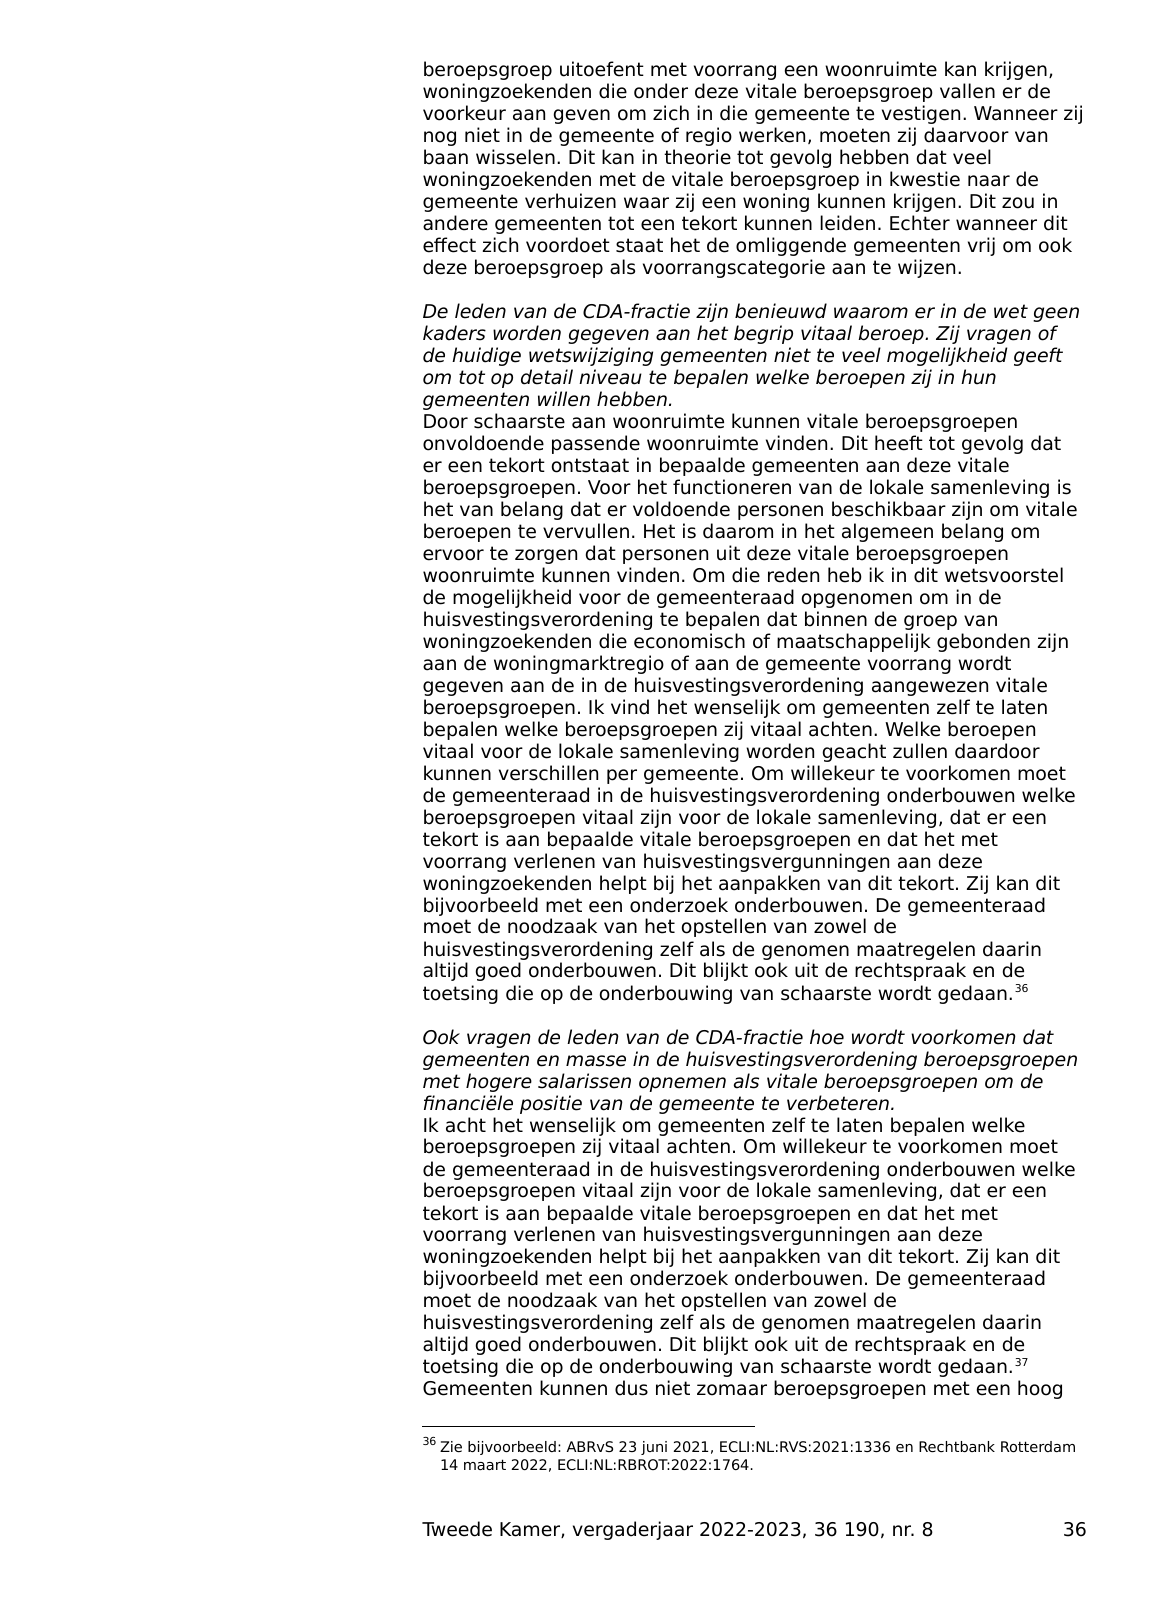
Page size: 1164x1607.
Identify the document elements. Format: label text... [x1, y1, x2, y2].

text Ook vragen de leden van de CDA-fractie hoe wordt voorkomen dat gemeenten en masse in de huisvestingsverordening beroepsgroepen met hogere salarissen opnemen als vitale beroepsgroepen om de financiële positie van de gemeente te verbeteren. [422, 1027, 1087, 1114]
text Zie bijvoorbeeld: ABRvS 23 juni 2021, ECLI:NL:RVS:2021:1336 en Rechtbank Rotterdam 14 maart 2022, ECLI:NL:RBROT:2022:1764. [422, 1435, 1087, 1474]
text De leden van de CDA-fractie zijn benieuwd waarom er in de wet geen kaders worden gegeven aan het begrip vitaal beroep. Zij vragen of de huidige wetswijziging gemeenten niet te veel mogelijkheid geeft om tot op detail niveau te bepalen welke beroepen zij in hun gemeenten willen hebben. [422, 301, 1087, 411]
text Ik acht het wenselijk om gemeenten zelf te laten bepalen welke beroepsgroepen zij vitaal achten. Om willekeur te voorkomen moet de gemeenteraad in de huisvestingsverordening onderbouwen welke beroepsgroepen vitaal zijn voor de lokale samenleving, dat er een tekort is aan bepaalde vitale beroepsgroepen en dat het met voorrang verlenen van huisvestingsvergunningen aan deze woningzoekenden helpt bij het aanpakken van dit tekort. Zij kan dit bijvoorbeeld met een onderzoek onderbouwen. De gemeenteraad moet de noodzaak van het opstellen van zowel de huisvestingsverordening zelf als de genomen maatregelen daarin altijd goed onderbouwen. Dit blijkt ook uit de rechtspraak en de toetsing die op de onderbouwing van schaarste wordt gedaan. Gemeenten kunnen dus niet zomaar beroepsgroepen met een hoog [422, 1114, 1087, 1400]
text Door schaarste aan woonruimte kunnen vitale beroepsgroepen onvoldoende passende woonruimte vinden. Dit heeft tot gevolg dat er een tekort ontstaat in bepaalde gemeenten aan deze vitale beroepsgroepen. Voor het functioneren van de lokale samenleving is het van belang dat er voldoende personen beschikbaar zijn om vitale beroepen te vervullen. Het is daarom in het algemeen belang om ervoor te zorgen dat personen uit deze vitale beroepsgroepen woonruimte kunnen vinden. Om die reden heb ik in dit wetsvoorstel de mogelijkheid voor de gemeenteraad opgenomen om in de huisvestingsverordening te bepalen dat binnen de groep van woningzoekenden die economisch of maatschappelijk gebonden zijn aan de woningmarktregio of aan de gemeente voorrang wordt gegeven aan de in de huisvestingsverordening aangewezen vitale beroepsgroepen. Ik vind het wenselijk om gemeenten zelf te laten bepalen welke beroepsgroepen zij vitaal achten. Welke beroepen vitaal voor de lokale samenleving worden geacht zullen daardoor kunnen verschillen per gemeente. Om willekeur te voorkomen moet de gemeenteraad in de huisvestingsverordening onderbouwen welke beroepsgroepen vitaal zijn voor de lokale samenleving, dat er een tekort is aan bepaalde vitale beroepsgroepen en dat het met voorrang verlenen van huisvestingsvergunningen aan deze woningzoekenden helpt bij het aanpakken van dit tekort. Zij kan dit bijvoorbeeld met een onderzoek onderbouwen. De gemeenteraad moet de noodzaak van het opstellen van zowel de huisvestingsverordening zelf als de genomen maatregelen daarin altijd goed onderbouwen. Dit blijkt ook uit de rechtspraak en de toetsing die op de onderbouwing van schaarste wordt gedaan. [422, 411, 1087, 1004]
text beroepsgroep uitoefent met voorrang een woonruimte kan krijgen, woningzoekenden die onder deze vitale beroepsgroep vallen er de voorkeur aan geven om zich in die gemeente te vestigen. Wanneer zij nog niet in de gemeente of regio werken, moeten zij daarvoor van baan wisselen. Dit kan in theorie tot gevolg hebben dat veel woningzoekenden met de vitale beroepsgroep in kwestie naar de gemeente verhuizen waar zij een woning kunnen krijgen. Dit zou in andere gemeenten tot een tekort kunnen leiden. Echter wanneer dit effect zich voordoet staat het de omliggende gemeenten vrij om ook deze beroepsgroep als voorrangscategorie aan te wijzen. [422, 59, 1087, 279]
